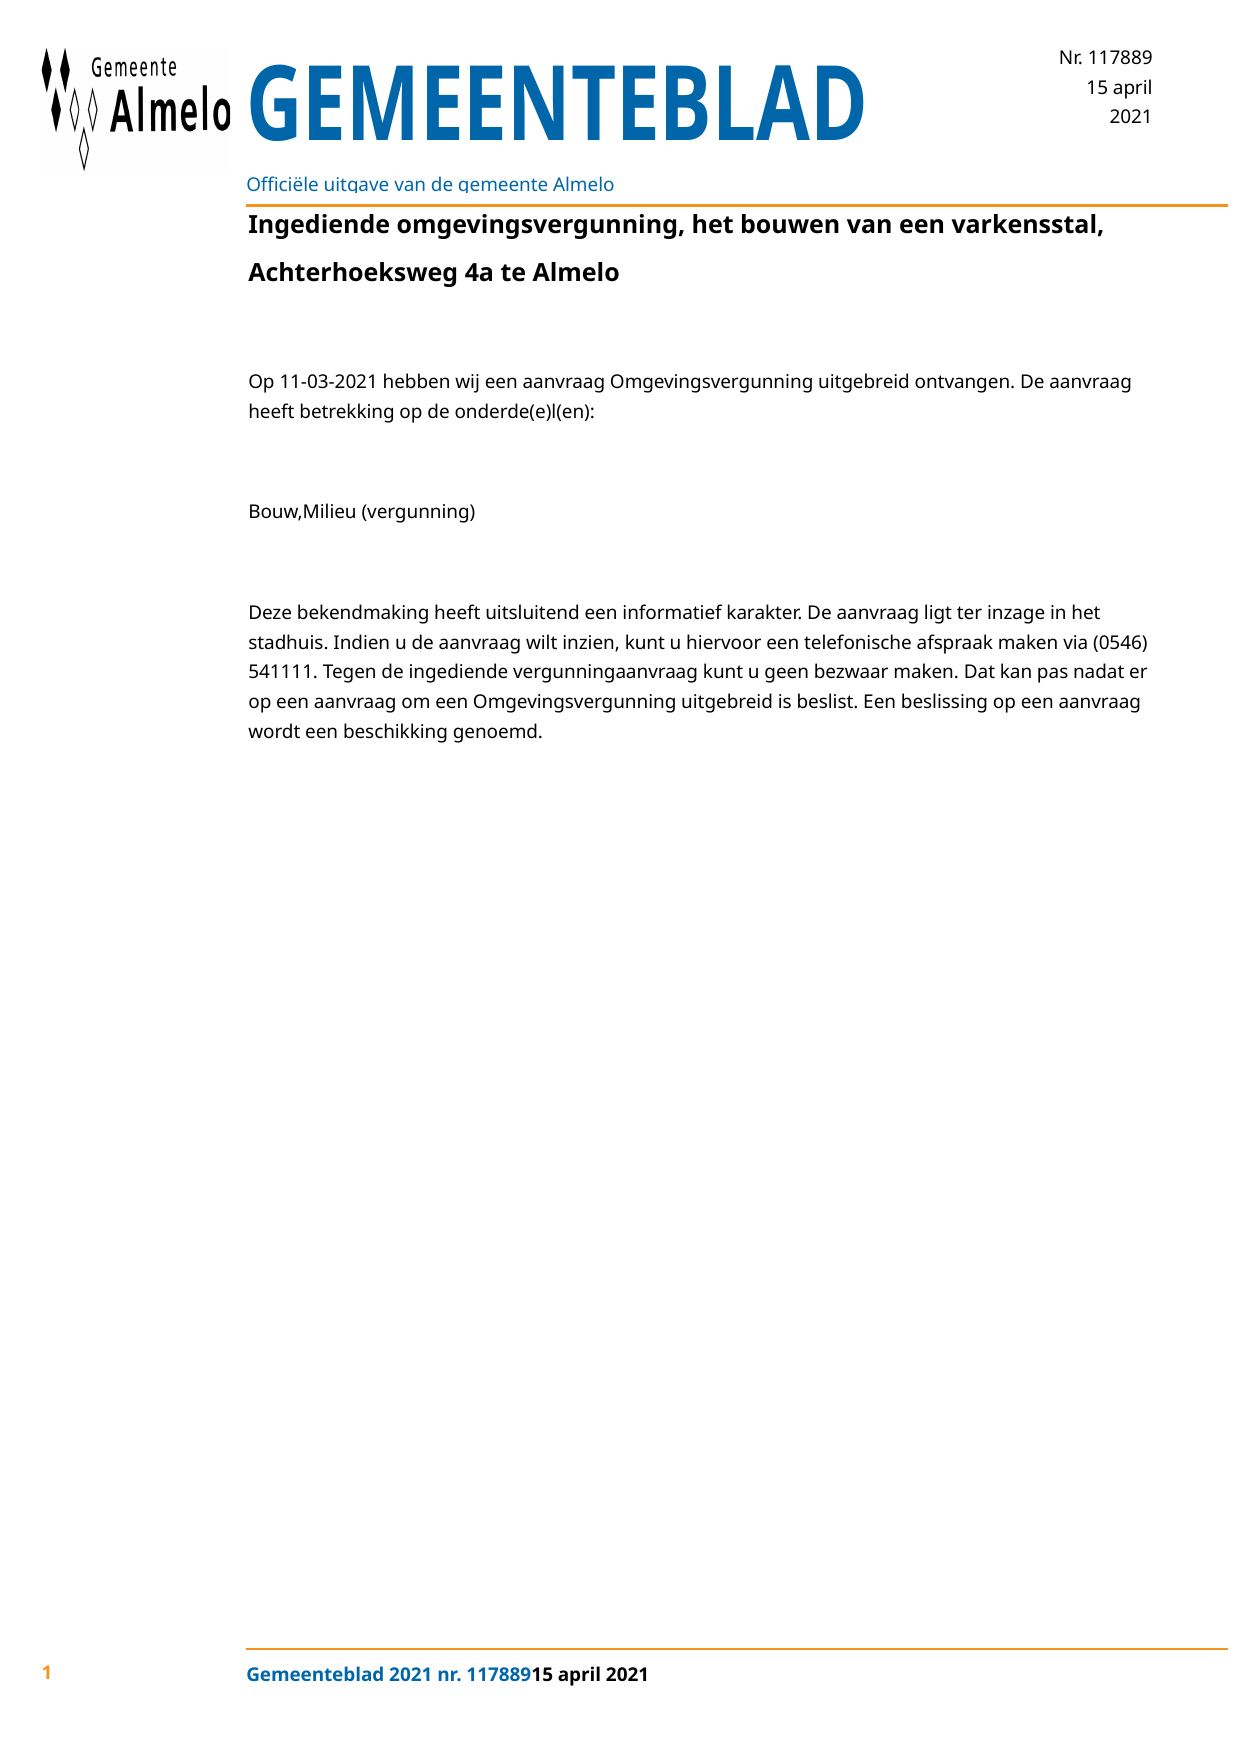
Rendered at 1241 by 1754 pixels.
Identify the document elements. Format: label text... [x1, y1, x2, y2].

text Bouw,Milieu (vergunning) [248, 499, 1152, 524]
text Deze bekendmaking heeft uitsluitend een informatief karakter. De aanvraag ligt ter inzage in het stadhuis. Indien u de aanvraag wilt inzien, kunt u hiervoor een telefonische afspraak maken via (0546) 541111. Tegen de ingediende vergunningaanvraag kunt u geen bezwaar maken. Dat kan pas nadat er op een aanvraag om een Omgevingsvergunning uitgebreid is beslist. Een beslissing op een aanvraag wordt een beschikking genoemd. [248, 599, 1152, 744]
text Op 11-03-2021 hebben wij een aanvraag Omgevingsvergunning uitgebreid ontvangen. De aanvraag heeft betrekking op de onderde(e)l(en): [248, 368, 1152, 424]
text Ingediende omgevingsvergunning, het bouwen van een varkensstal, Achterhoeksweg 4a te Almelo [248, 207, 1152, 288]
picture [41, 47, 231, 172]
